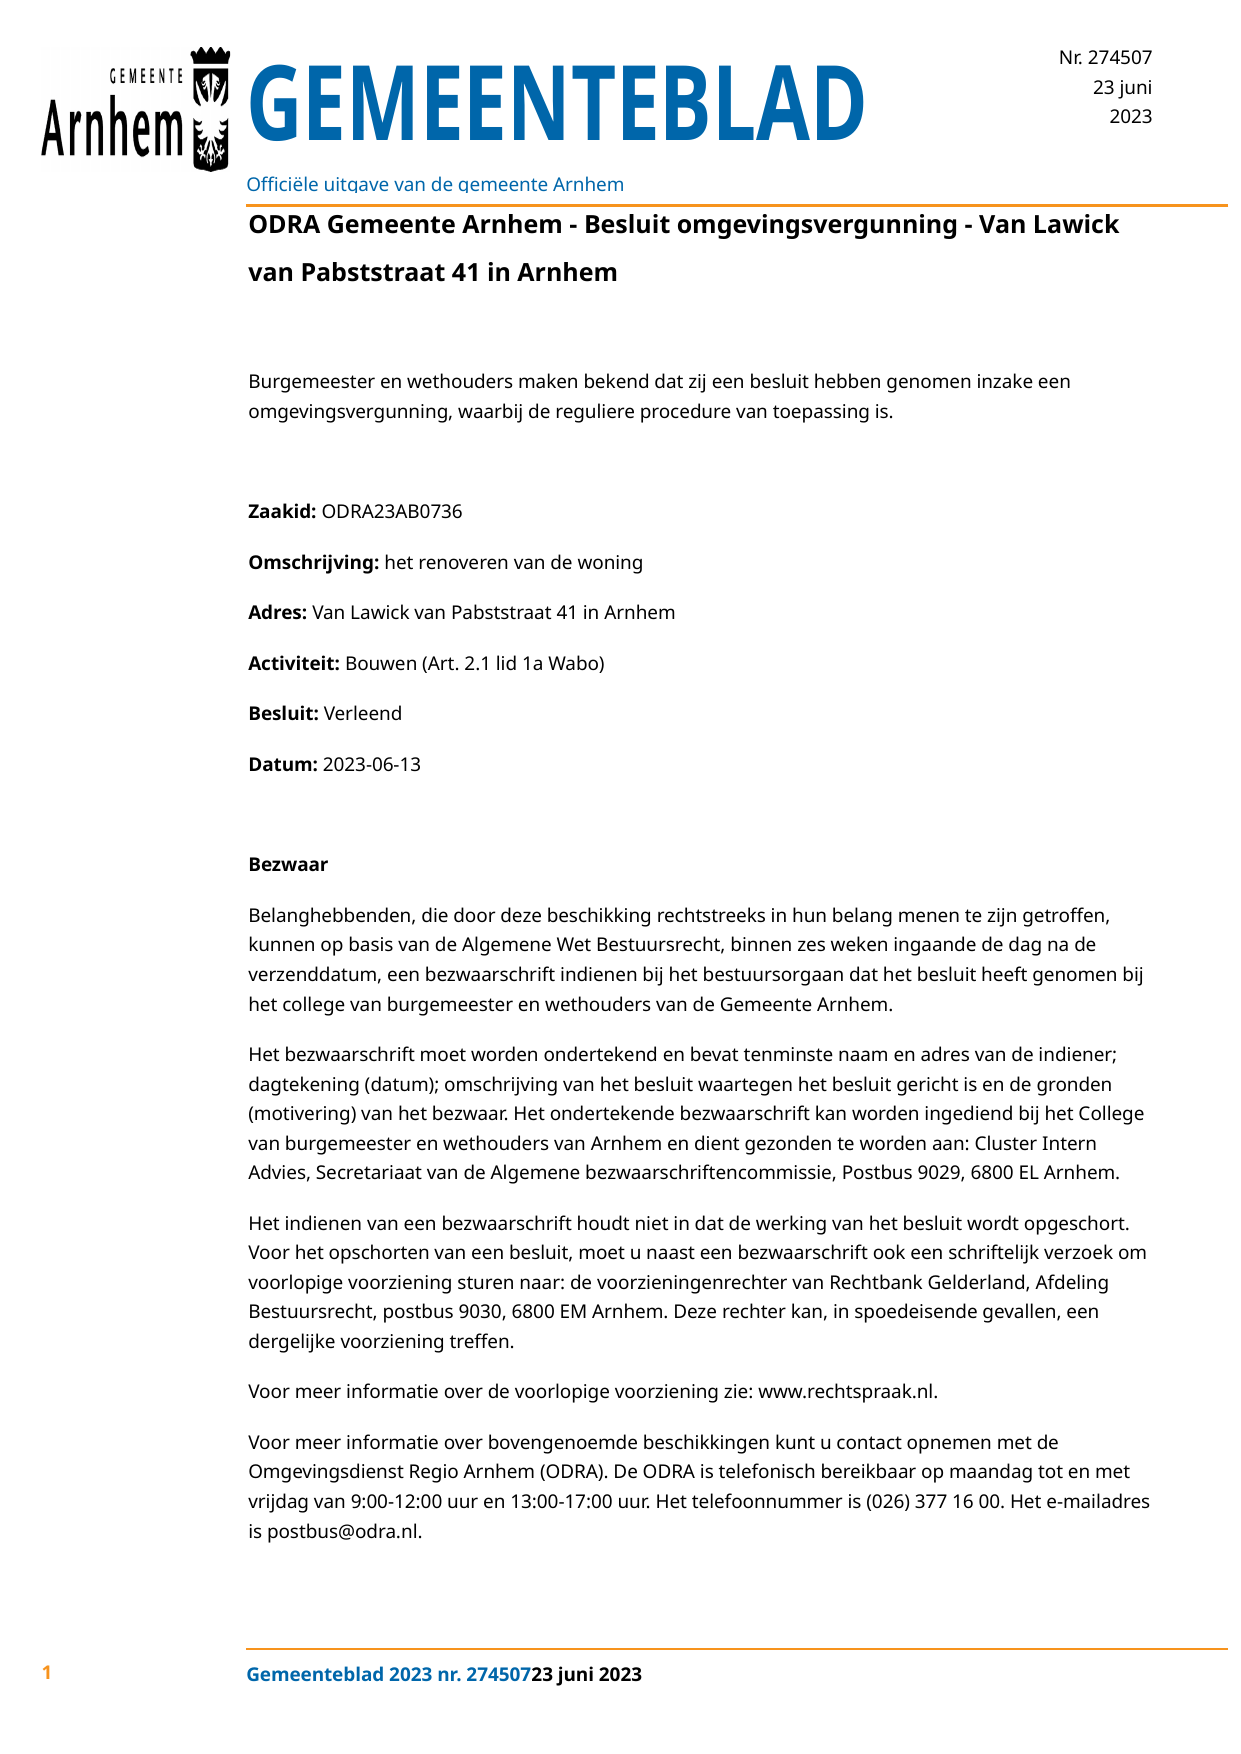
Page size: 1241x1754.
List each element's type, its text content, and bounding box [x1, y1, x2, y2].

text Het indienen van een bezwaarschrift houdt niet in dat de werking van het besluit wordt opgeschort. Voor het opschorten van een besluit, moet u naast een bezwaarschrift ook een schriftelijk verzoek om voorlopige voorziening sturen naar: de voorzieningenrechter van Rechtbank Gelderland, Afdeling Bestuursrecht, postbus 9030, 6800 EM Arnhem. Deze rechter kan, in spoedeisende gevallen, een dergelijke voorziening treffen. [248, 1210, 1152, 1354]
text Besluit: Verleend [248, 700, 1152, 726]
text Datum: 2023-06-13 [248, 751, 1152, 777]
text Activiteit: Bouwen (Art. 2.1 lid 1a Wabo) [248, 650, 1152, 676]
text Omschrijving: het renoveren van de woning [248, 549, 1152, 575]
text Voor meer informatie over bovengenoemde beschikkingen kunt u contact opnemen met de Omgevingsdienst Regio Arnhem (ODRA). De ODRA is telefonisch bereikbaar op maandag tot en met vrijdag van 9:00-12:00 uur en 13:00-17:00 uur. Het telefoonnummer is (026) 377 16 00. Het e-mailadres is postbus@odra.nl. [248, 1429, 1152, 1544]
text Het bezwaarschrift moet worden ondertekend en bevat tenminste naam en adres van de indiener; dagtekening (datum); omschrijving van het besluit waartegen het besluit gericht is en de gronden (motivering) van het bezwaar. Het ondertekende bezwaarschrift kan worden ingediend bij het College van burgemeester en wethouders van Arnhem en dient gezonden te worden aan: Cluster Intern Advies, Secretariaat van de Algemene bezwaarschriftencommissie, Postbus 9029, 6800 EL Arnhem. [248, 1041, 1152, 1185]
text Belanghebbenden, die door deze beschikking rechtstreeks in hun belang menen te zijn getroffen, kunnen op basis van de Algemene Wet Bestuursrecht, binnen zes weken ingaande de dag na de verzenddatum, een bezwaarschrift indienen bij het bestuursorgaan dat het besluit heeft genomen bij het college van burgemeester en wethouders van de Gemeente Arnhem. [248, 902, 1152, 1017]
picture [41, 47, 231, 172]
text Bezwaar [248, 852, 1152, 877]
text ODRA Gemeente Arnhem - Besluit omgevingsvergunning - Van Lawick van Pabststraat 41 in Arnhem [248, 207, 1152, 288]
text Burgemeester en wethouders maken bekend dat zij een besluit hebben genomen inzake een omgevingsvergunning, waarbij de reguliere procedure van toepassing is. [248, 368, 1152, 424]
text Voor meer informatie over de voorlopige voorziening zie: www.rechtspraak.nl. [248, 1379, 1152, 1404]
text Adres: Van Lawick van Pabststraat 41 in Arnhem [248, 599, 1152, 625]
text Zaakid: ODRA23AB0736 [248, 499, 1152, 524]
